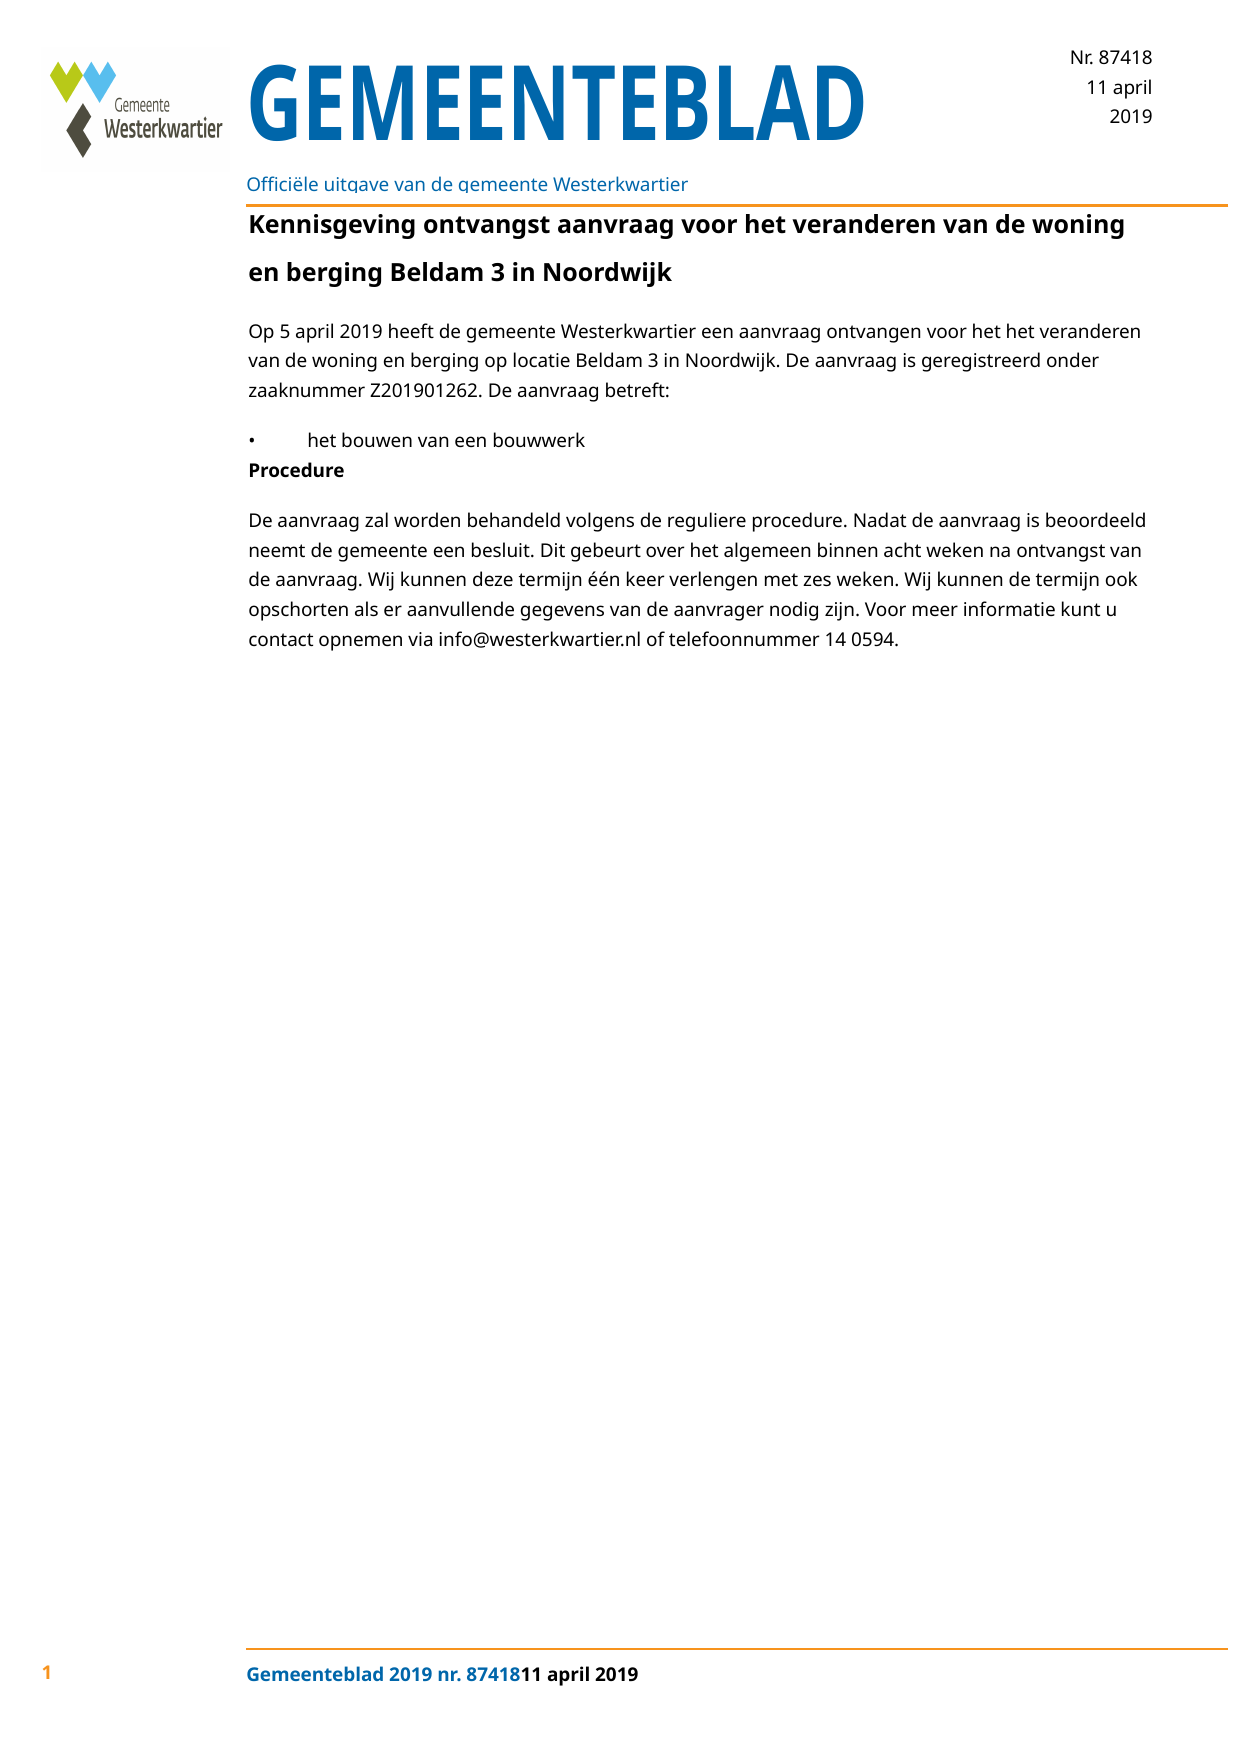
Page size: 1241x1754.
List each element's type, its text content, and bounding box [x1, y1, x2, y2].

text Op 5 april 2019 heeft de gemeente Westerkwartier een aanvraag ontvangen voor het het veranderen van de woning en berging op locatie Beldam 3 in Noordwijk. De aanvraag is geregistreerd onder zaaknummer Z201901262. De aanvraag betreft: [248, 318, 1152, 403]
text Procedure [248, 457, 1152, 483]
picture [41, 47, 231, 172]
list het bouwen van een bouwwerk [248, 427, 1152, 453]
text Kennisgeving ontvangst aanvraag voor het veranderen van de woning en berging Beldam 3 in Noordwijk [248, 207, 1152, 288]
text De aanvraag zal worden behandeld volgens de reguliere procedure. Nadat de aanvraag is beoordeeld neemt de gemeente een besluit. Dit gebeurt over het algemeen binnen acht weken na ontvangst van de aanvraag. Wij kunnen deze termijn één keer verlengen met zes weken. Wij kunnen de termijn ook opschorten als er aanvullende gegevens van de aanvrager nodig zijn. Voor meer informatie kunt u contact opnemen via info@westerkwartier.nl of telefoonnummer 14 0594. [248, 507, 1152, 652]
